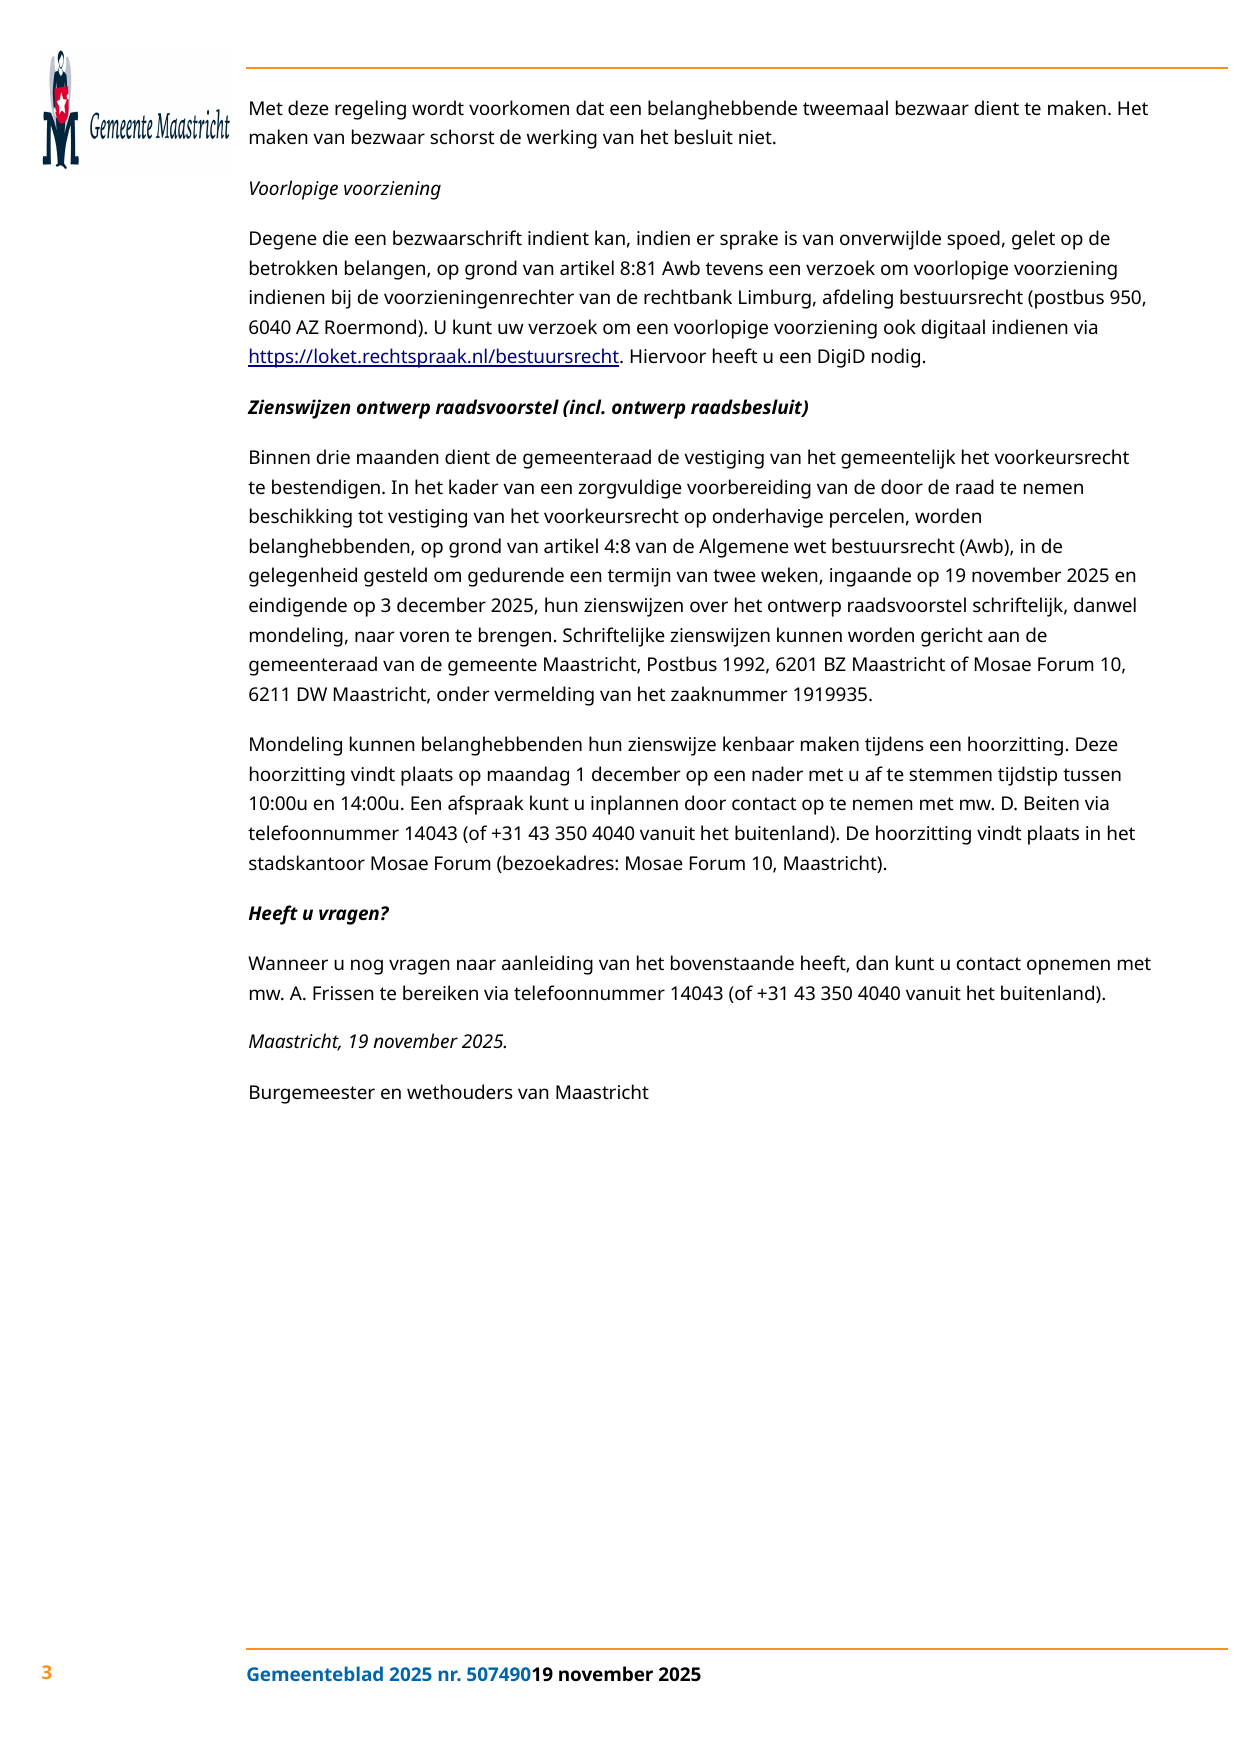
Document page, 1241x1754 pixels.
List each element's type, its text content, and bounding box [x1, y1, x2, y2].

text Degene die een bezwaarschrift indient kan, indien er sprake is van onverwijlde spoed, gelet op de betrokken belangen, op grond van artikel 8:81 Awb tevens een verzoek om voorlopige voorziening indienen bij de voorzieningenrechter van de rechtbank Limburg, afdeling bestuursrecht (postbus 950, 6040 AZ Roermond). U kunt uw verzoek om een voorlopige voorziening ook digitaal indienen via https://loket.rechtspraak.nl/bestuursrecht. Hiervoor heeft u een DigiD nodig. [248, 225, 1152, 369]
text Heeft u vragen? [248, 900, 1152, 926]
text Wanneer u nog vragen naar aanleiding van het bovenstaande heeft, dan kunt u contact opnemen met mw. A. Frissen te bereiken via telefoonnummer 14043 (of +31 43 350 4040 vanuit het buitenland). [248, 951, 1152, 1006]
text Maastricht, 19 november 2025. [248, 1028, 1152, 1054]
text Mondeling kunnen belanghebbenden hun zienswijze kenbaar maken tijdens een hoorzitting. Deze hoorzitting vindt plaats op maandag 1 december op een nader met u af te stemmen tijdstip tussen 10:00u en 14:00u. Een afspraak kunt u inplannen door contact op te nemen met mw. D. Beiten via telefoonnummer 14043 (of +31 43 350 4040 vanuit het buitenland). De hoorzitting vindt plaats in het stadskantoor Mosae Forum (bezoekadres: Mosae Forum 10, Maastricht). [248, 731, 1152, 876]
text Burgemeester en wethouders van Maastricht [248, 1079, 1152, 1105]
text Zienswijzen ontwerp raadsvoorstel (incl. ontwerp raadsbesluit) [248, 394, 1152, 420]
text Voorlopige voorziening [248, 175, 1152, 201]
picture [41, 47, 231, 172]
text Met deze regeling wordt voorkomen dat een belanghebbende tweemaal bezwaar dient te maken. Het maken van bezwaar schorst de werking van het besluit niet. [248, 95, 1152, 150]
text Binnen drie maanden dient de gemeenteraad de vestiging van het gemeentelijk het voorkeursrecht te bestendigen. In het kader van een zorgvuldige voorbereiding van de door de raad te nemen beschikking tot vestiging van het voorkeursrecht op onderhavige percelen, worden belanghebbenden, op grond van artikel 4:8 van de Algemene wet bestuursrecht (Awb), in de gelegenheid gesteld om gedurende een termijn van twee weken, ingaande op 19 november 2025 en eindigende op 3 december 2025, hun zienswijzen over het ontwerp raadsvoorstel schriftelijk, danwel mondeling, naar voren te brengen. Schriftelijke zienswijzen kunnen worden gericht aan de gemeenteraad van de gemeente Maastricht, Postbus 1992, 6201 BZ Maastricht of Mosae Forum 10, 6211 DW Maastricht, onder vermelding van het zaaknummer 1919935. [248, 444, 1152, 707]
